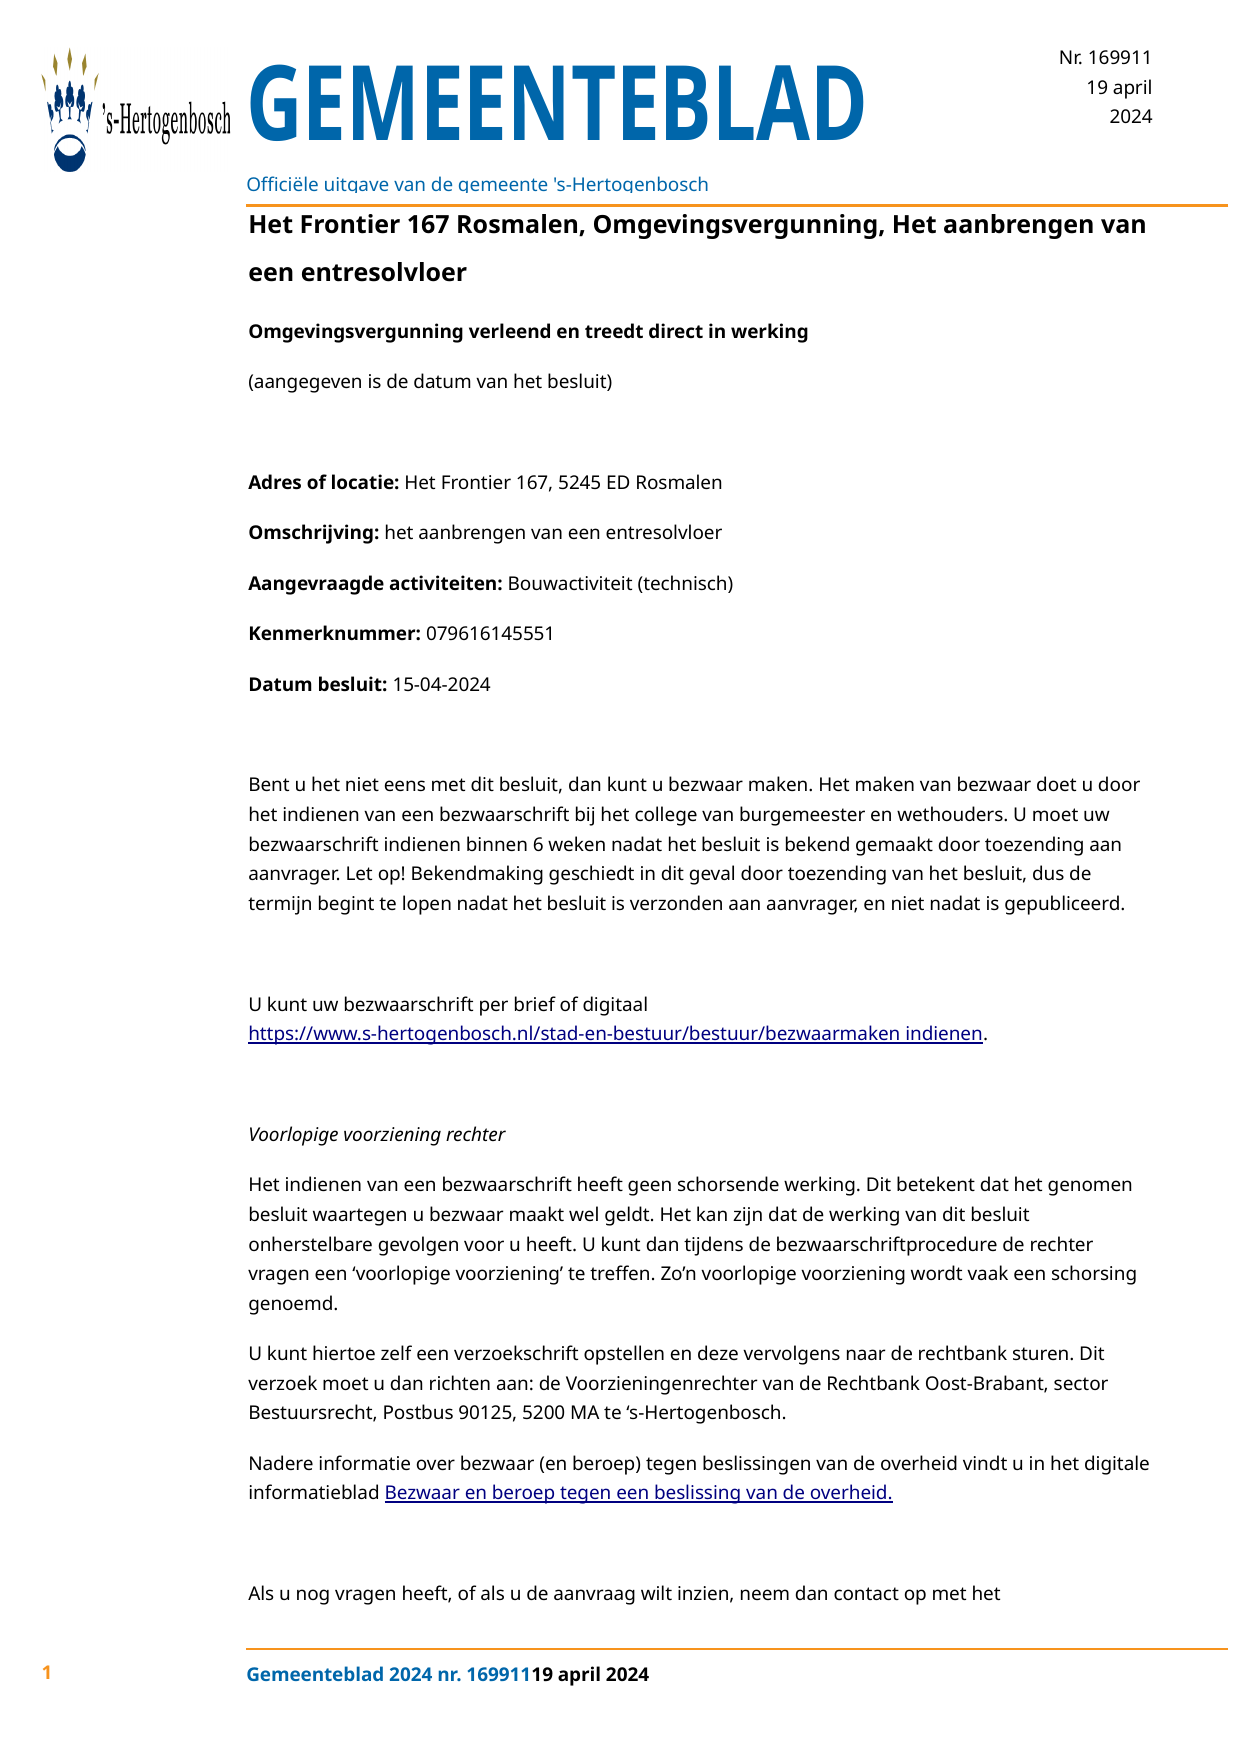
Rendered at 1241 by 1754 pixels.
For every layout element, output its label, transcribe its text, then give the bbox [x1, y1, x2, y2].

text U kunt uw bezwaarschrift per brief of digitaal https://www.s-hertogenbosch.nl/stad-en-bestuur/bestuur/bezwaarmaken indienen. [248, 991, 1152, 1046]
text Het indienen van een bezwaarschrift heeft geen schorsende werking. Dit betekent dat het genomen besluit waartegen u bezwaar maakt wel geldt. Het kan zijn dat de werking van dit besluit onherstelbare gevolgen voor u heeft. U kunt dan tijdens de bezwaarschriftprocedure de rechter vragen een ‘voorlopige voorziening’ te treffen. Zo’n voorlopige voorziening wordt vaak een schorsing genoemd. [248, 1172, 1152, 1316]
text Voorlopige voorziening rechter [248, 1121, 1152, 1147]
text (aangegeven is de datum van het besluit) [248, 368, 1152, 394]
text Kenmerknummer: 079616145551 [248, 620, 1152, 646]
text Als u nog vragen heeft, of als u de aanvraag wilt inzien, neem dan contact op met het [248, 1580, 1152, 1606]
text U kunt hiertoe zelf een verzoekschrift opstellen en deze vervolgens naar de rechtbank sturen. Dit verzoek moet u dan richten aan: de Voorzieningenrechter van de Rechtbank Oost-Brabant, sector Bestuursrecht, Postbus 90125, 5200 MA te ‘s-Hertogenbosch. [248, 1340, 1152, 1425]
text Adres of locatie: Het Frontier 167, 5245 ED Rosmalen [248, 469, 1152, 495]
text Aangevraagde activiteiten: Bouwactiviteit (technisch) [248, 570, 1152, 596]
text Datum besluit: 15-04-2024 [248, 671, 1152, 697]
text Omgevingsvergunning verleend en treedt direct in werking [248, 318, 1152, 344]
text Het Frontier 167 Rosmalen, Omgevingsvergunning, Het aanbrengen van een entresolvloer [248, 207, 1152, 288]
text Nadere informatie over bezwaar (en beroep) tegen beslissingen van de overheid vindt u in het digitale informatieblad Bezwaar en beroep tegen een beslissing van de overheid. [248, 1450, 1152, 1505]
text Omschrijving: het aanbrengen van een entresolvloer [248, 519, 1152, 545]
text Bent u het niet eens met dit besluit, dan kunt u bezwaar maken. Het maken van bezwaar doet u door het indienen van een bezwaarschrift bij het college van burgemeester en wethouders. U moet uw bezwaarschrift indienen binnen 6 weken nadat het besluit is bekend gemaakt door toezending aan aanvrager. Let op! Bekendmaking geschiedt in dit geval door toezending van het besluit, dus de termijn begint te lopen nadat het besluit is verzonden aan aanvrager, en niet nadat is gepubliceerd. [248, 772, 1152, 916]
picture [41, 47, 231, 172]
